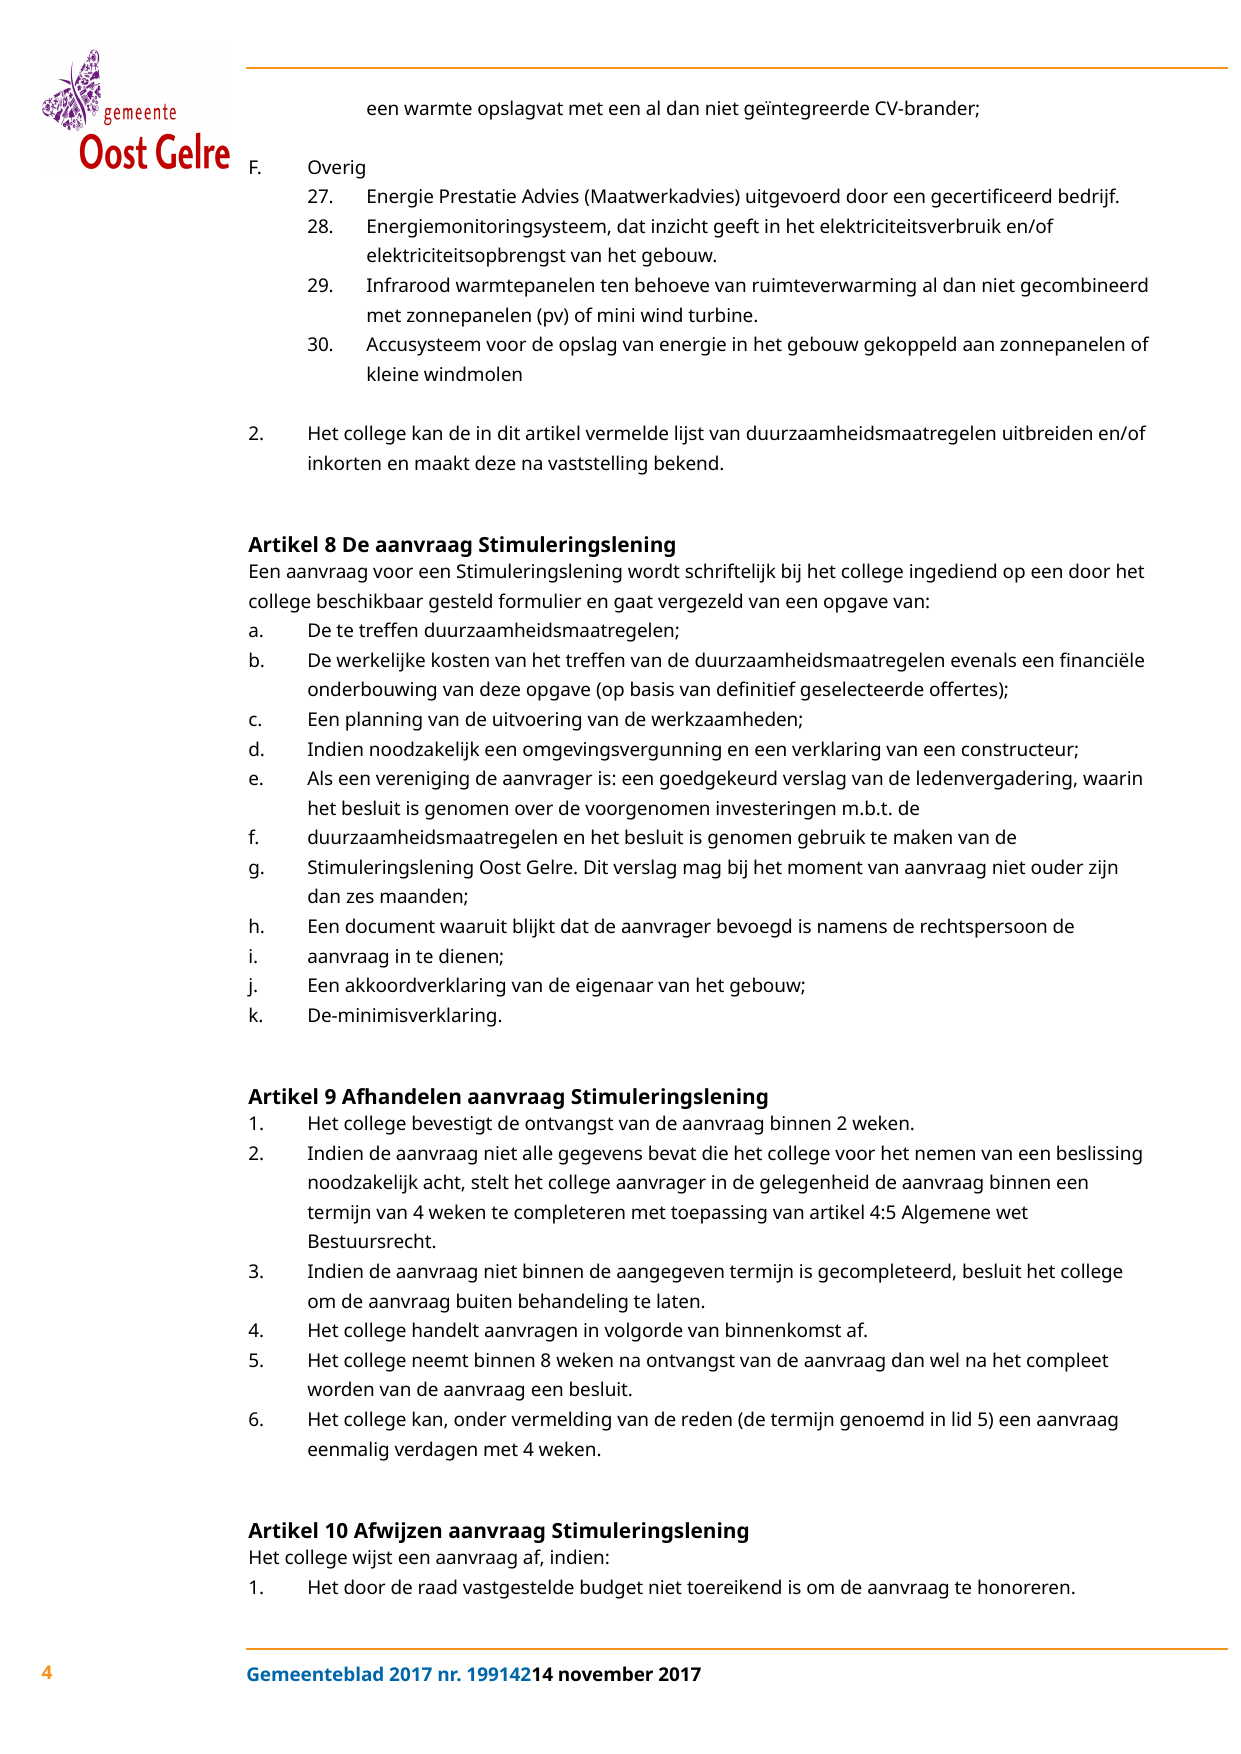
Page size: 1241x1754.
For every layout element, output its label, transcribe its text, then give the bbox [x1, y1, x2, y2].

text Het college wijst een aanvraag af, indien: [248, 1544, 1152, 1570]
text college beschikbaar gesteld formulier en gaat vergezeld van een opgave van: [248, 588, 1152, 613]
list Een document waaruit blijkt dat de aanvrager bevoegd is namens de rechtspersoon de [248, 913, 1152, 939]
text Een aanvraag voor een Stimuleringslening wordt schriftelijk bij het college ingediend op een door het [248, 558, 1152, 584]
text Artikel 10 Afwijzen aanvraag Stimuleringslening [248, 1516, 1152, 1544]
list Accusysteem voor de opslag van energie in het gebouw gekoppeld aan zonnepanelen of kleine windmolen [307, 331, 1152, 387]
list Infrarood warmtepanelen ten behoeve van ruimteverwarming al dan niet gecombineerd met zonnepanelen (pv) of mini wind turbine. [307, 272, 1152, 328]
list De-minimisverklaring. [248, 1002, 1152, 1028]
list De te treffen duurzaamheidsmaatregelen; [248, 617, 1152, 643]
list Het college bevestigt de ontvangst van de aanvraag binnen 2 weken. [248, 1110, 1152, 1136]
list een warmte opslagvat met een al dan niet geïntegreerde CV-brander; [307, 95, 1152, 121]
list Indien noodzakelijk een omgevingsvergunning en een verklaring van een constructeur; [248, 736, 1152, 761]
list Energiemonitoringsysteem, dat inzicht geeft in het elektriciteitsverbruik en/of elektriciteitsopbrengst van het gebouw. [307, 213, 1152, 268]
list Het college kan de in dit artikel vermelde lijst van duurzaamheidsmaatregelen uitbreiden en/of inkorten en maakt deze na vaststelling bekend. [248, 420, 1152, 476]
text Artikel 8 De aanvraag Stimuleringslening [248, 530, 1152, 558]
list Energie Prestatie Advies (Maatwerkadvies) uitgevoerd door een gecertificeerd bedrijf. [307, 183, 1152, 209]
list Het college handelt aanvragen in volgorde van binnenkomst af. [248, 1317, 1152, 1343]
list Overig [248, 154, 1152, 180]
list Stimuleringslening Oost Gelre. Dit verslag mag bij het moment van aanvraag niet ouder zijn dan zes maanden; [248, 854, 1152, 909]
list Indien de aanvraag niet binnen de aangegeven termijn is gecompleteerd, besluit het college om de aanvraag buiten behandeling te laten. [248, 1258, 1152, 1314]
list Indien de aanvraag niet alle gegevens bevat die het college voor het nemen van een beslissing noodzakelijk acht, stelt het college aanvrager in de gelegenheid de aanvraag binnen een termijn van 4 weken te completeren met toepassing van artikel 4:5 Algemene wet Bestuursrecht. [248, 1140, 1152, 1254]
list duurzaamheidsmaatregelen en het besluit is genomen gebruik te maken van de [248, 824, 1152, 850]
list Het college kan, onder vermelding van de reden (de termijn genoemd in lid 5) een aanvraag eenmalig verdagen met 4 weken. [248, 1406, 1152, 1462]
list Een planning van de uitvoering van de werkzaamheden; [248, 706, 1152, 732]
list Het college neemt binnen 8 weken na ontvangst van de aanvraag dan wel na het compleet worden van de aanvraag een besluit. [248, 1347, 1152, 1402]
list Het door de raad vastgestelde budget niet toereikend is om de aanvraag te honoreren. [248, 1574, 1152, 1599]
picture [41, 47, 231, 172]
text Artikel 9 Afhandelen aanvraag Stimuleringslening [248, 1082, 1152, 1110]
list aanvraag in te dienen; [248, 943, 1152, 968]
list De werkelijke kosten van het treffen van de duurzaamheidsmaatregelen evenals een financiële onderbouwing van deze opgave (op basis van definitief geselecteerde offertes); [248, 647, 1152, 702]
list Een akkoordverklaring van de eigenaar van het gebouw; [248, 972, 1152, 998]
list Als een vereniging de aanvrager is: een goedgekeurd verslag van de ledenvergadering, waarin het besluit is genomen over de voorgenomen investeringen m.b.t. de [248, 765, 1152, 821]
